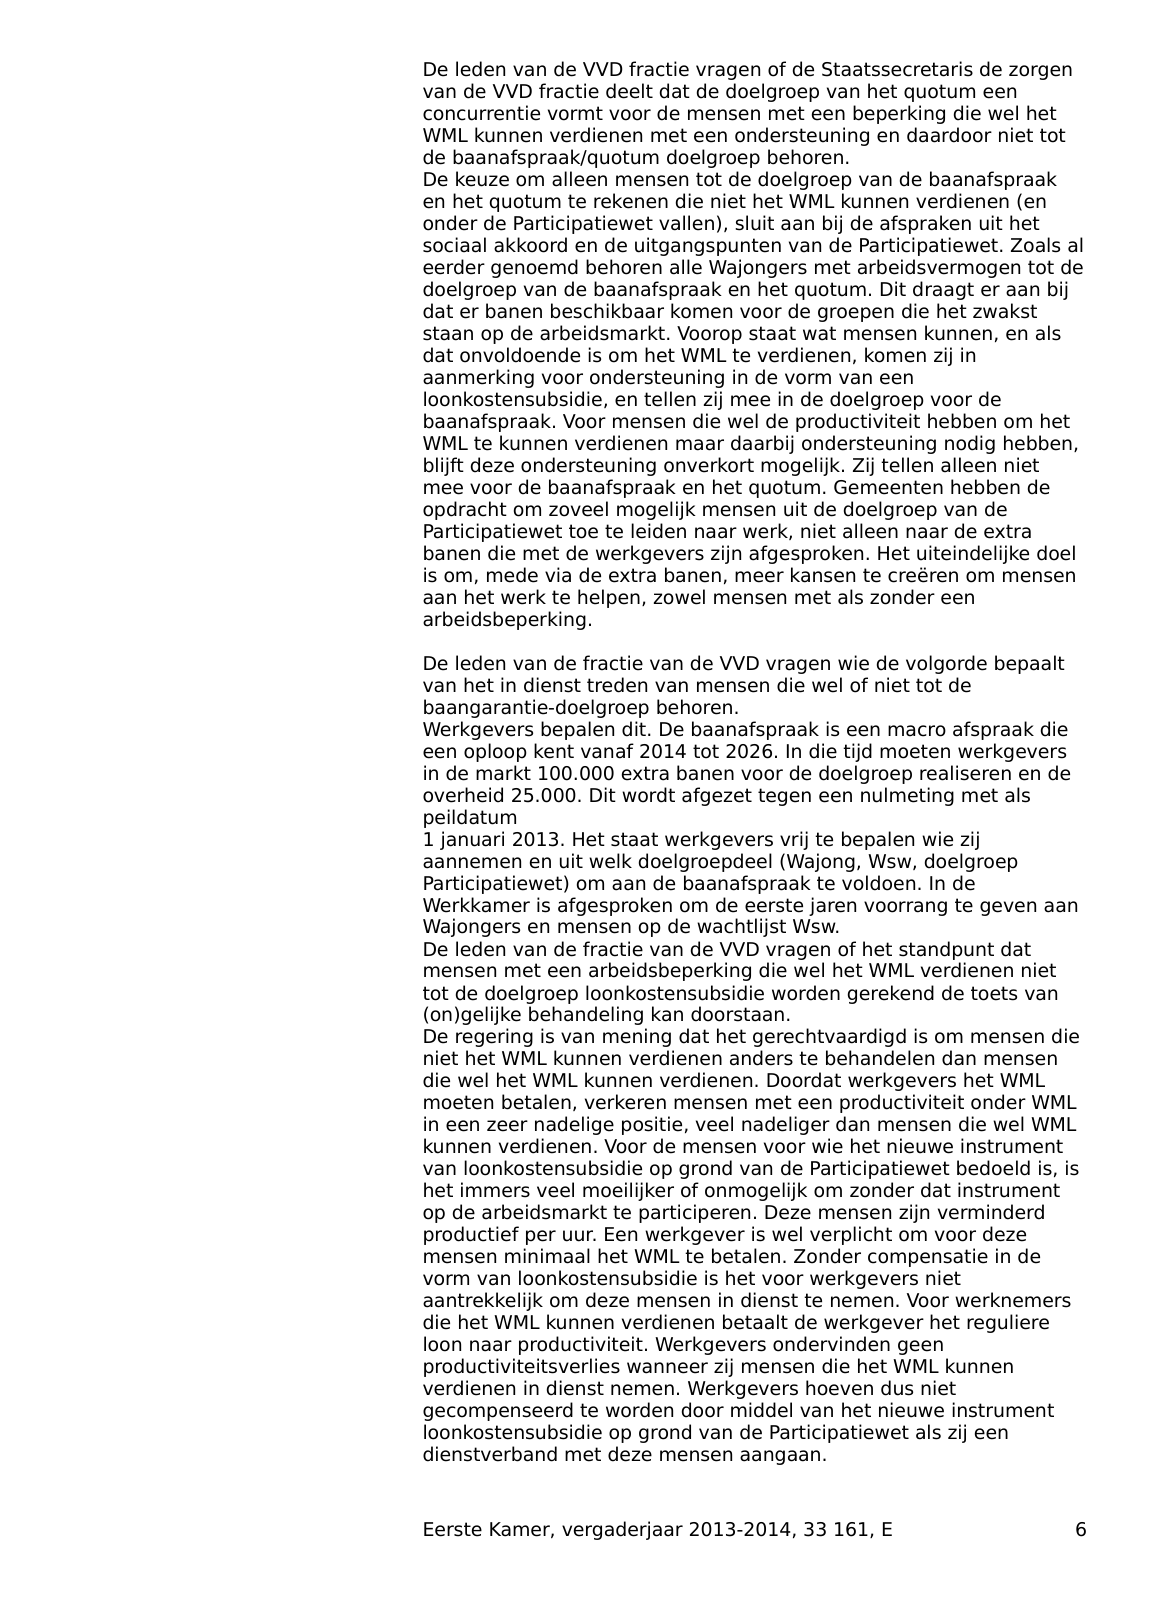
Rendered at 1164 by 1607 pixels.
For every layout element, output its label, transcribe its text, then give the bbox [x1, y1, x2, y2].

text De leden van de VVD fractie vragen of de Staatssecretaris de zorgen van de VVD fractie deelt dat de doelgroep van het quotum een concurrentie vormt voor de mensen met een beperking die wel het WML kunnen verdienen met een ondersteuning en daardoor niet tot de baanafspraak/quotum doelgroep behoren. [422, 59, 1087, 169]
text De regering is van mening dat het gerechtvaardigd is om mensen die niet het WML kunnen verdienen anders te behandelen dan mensen die wel het WML kunnen verdienen. Doordat werkgevers het WML moeten betalen, verkeren mensen met een productiviteit onder WML in een zeer nadelige positie, veel nadeliger dan mensen die wel WML kunnen verdienen. Voor de mensen voor wie het nieuwe instrument van loonkostensubsidie op grond van de Participatiewet bedoeld is, is het immers veel moeilijker of onmogelijk om zonder dat instrument op de arbeidsmarkt te participeren. Deze mensen zijn verminderd productief per uur. Een werkgever is wel verplicht om voor deze mensen minimaal het WML te betalen. Zonder compensatie in de vorm van loonkostensubsidie is het voor werkgevers niet aantrekkelijk om deze mensen in dienst te nemen. Voor werknemers die het WML kunnen verdienen betaalt de werkgever het reguliere loon naar productiviteit. Werkgevers ondervinden geen productiviteitsverlies wanneer zij mensen die het WML kunnen verdienen in dienst nemen. Werkgevers hoeven dus niet gecompenseerd te worden door middel van het nieuwe instrument loonkostensubsidie op grond van de Participatiewet als zij een dienstverband met deze mensen aangaan. [422, 1026, 1087, 1466]
text 1 januari 2013. Het staat werkgevers vrij te bepalen wie zij aannemen en uit welk doelgroepdeel (Wajong, Wsw, doelgroep Participatiewet) om aan de baanafspraak te voldoen. In de Werkkamer is afgesproken om de eerste jaren voorrang te geven aan Wajongers en mensen op de wachtlijst Wsw. [422, 828, 1087, 938]
text De keuze om alleen mensen tot de doelgroep van de baanafspraak en het quotum te rekenen die niet het WML kunnen verdienen (en onder de Participatiewet vallen), sluit aan bij de afspraken uit het sociaal akkoord en de uitgangspunten van de Participatiewet. Zoals al eerder genoemd behoren alle Wajongers met arbeidsvermogen tot de doelgroep van de baanafspraak en het quotum. Dit draagt er aan bij dat er banen beschikbaar komen voor de groepen die het zwakst staan op de arbeidsmarkt. Voorop staat wat mensen kunnen, en als dat onvoldoende is om het WML te verdienen, komen zij in aanmerking voor ondersteuning in de vorm van een loonkostensubsidie, en tellen zij mee in de doelgroep voor de baanafspraak. Voor mensen die wel de productiviteit hebben om het WML te kunnen verdienen maar daarbij ondersteuning nodig hebben, blijft deze ondersteuning onverkort mogelijk. Zij tellen alleen niet mee voor de baanafspraak en het quotum. Gemeenten hebben de opdracht om zoveel mogelijk mensen uit de doelgroep van de Participatiewet toe te leiden naar werk, niet alleen naar de extra banen die met de werkgevers zijn afgesproken. Het uiteindelijke doel is om, mede via de extra banen, meer kansen te creëren om mensen aan het werk te helpen, zowel mensen met als zonder een arbeidsbeperking. [422, 169, 1087, 631]
text Werkgevers bepalen dit. De baanafspraak is een macro afspraak die een oploop kent vanaf 2014 tot 2026. In die tijd moeten werkgevers in de markt 100.000 extra banen voor de doelgroep realiseren en de overheid 25.000. Dit wordt afgezet tegen een nulmeting met als peildatum [422, 719, 1087, 828]
text De leden van de fractie van de VVD vragen wie de volgorde bepaalt van het in dienst treden van mensen die wel of niet tot de baangarantie-doelgroep behoren. [422, 653, 1087, 719]
text De leden van de fractie van de VVD vragen of het standpunt dat mensen met een arbeidsbeperking die wel het WML verdienen niet tot de doelgroep loonkostensubsidie worden gerekend de toets van (on)gelijke behandeling kan doorstaan. [422, 938, 1087, 1026]
